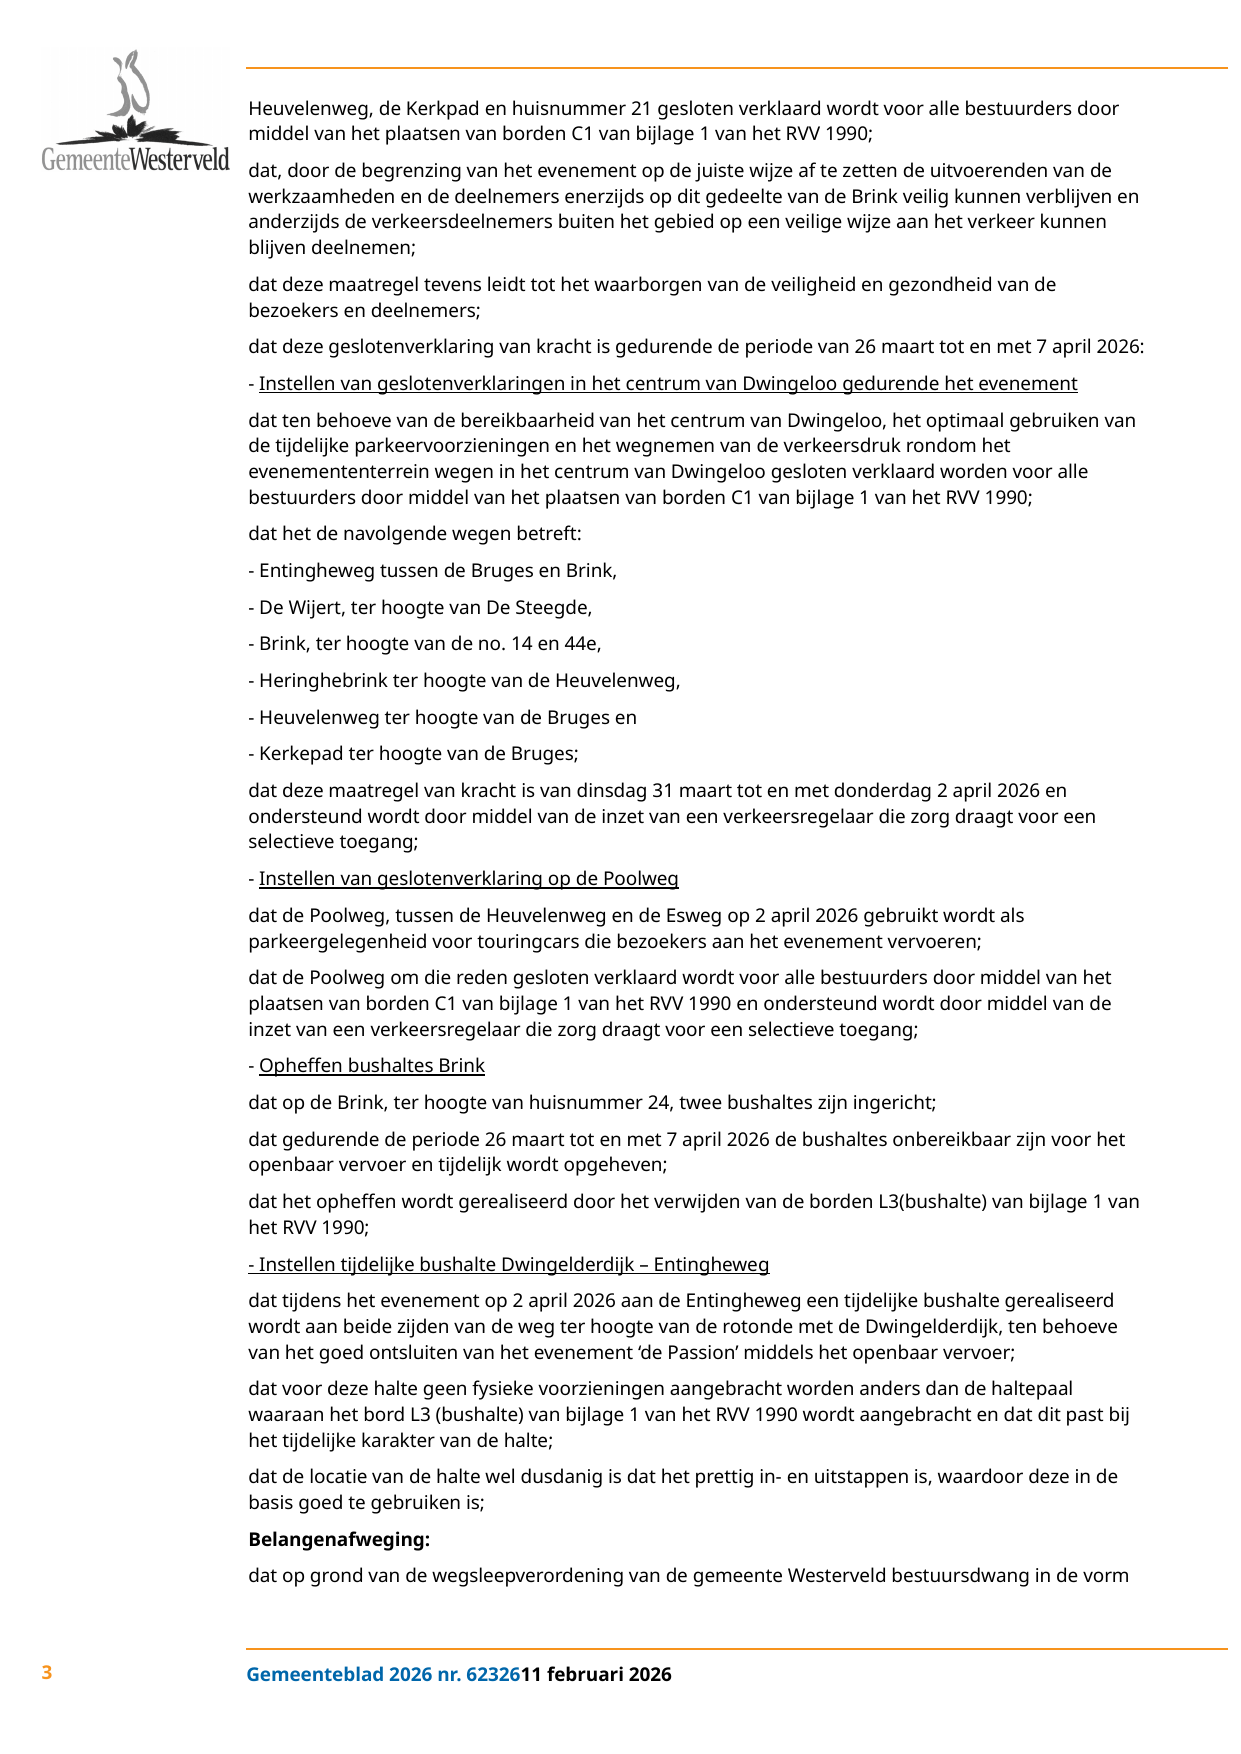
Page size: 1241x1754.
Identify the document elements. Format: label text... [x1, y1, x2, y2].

text dat de Poolweg, tussen de Heuvelenweg en de Esweg op 2 april 2026 gebruikt wordt als parkeergelegenheid voor touringcars die bezoekers aan het evenement vervoeren; [248, 902, 1152, 953]
text dat het opheffen wordt gerealiseerd door het verwijden van de borden L3(bushalte) van bijlage 1 van het RVV 1990; [248, 1188, 1152, 1240]
text - Instellen van geslotenverklaringen in het centrum van Dwingeloo gedurende het evenement [248, 370, 1152, 396]
text - Kerkepad ter hoogte van de Bruges; [248, 741, 1152, 766]
text dat gedurende de periode 26 maart tot en met 7 april 2026 de bushaltes onbereikbaar zijn voor het openbaar vervoer en tijdelijk wordt opgeheven; [248, 1126, 1152, 1177]
text dat op grond van de wegsleepverordening van de gemeente Westerveld bestuursdwang in de vorm [248, 1563, 1152, 1588]
text - Heringhebrink ter hoogte van de Heuvelenweg, [248, 667, 1152, 693]
text - Brink, ter hoogte van de no. 14 en 44e, [248, 631, 1152, 656]
text dat voor deze halte geen fysieke voorzieningen aangebracht worden anders dan de haltepaal waaraan het bord L3 (bushalte) van bijlage 1 van het RVV 1990 wordt aangebracht en dat dit past bij het tijdelijke karakter van de halte; [248, 1376, 1152, 1453]
text dat het de navolgende wegen betreft: [248, 521, 1152, 546]
text dat op de Brink, ter hoogte van huisnummer 24, twee bushaltes zijn ingericht; [248, 1089, 1152, 1115]
picture [41, 47, 231, 172]
text - Heuvelenweg ter hoogte van de Bruges en [248, 704, 1152, 730]
text Heuvelenweg, de Kerkpad en huisnummer 21 gesloten verklaard wordt voor alle bestuurders door middel van het plaatsen van borden C1 van bijlage 1 van het RVV 1990; [248, 95, 1152, 146]
text dat tijdens het evenement op 2 april 2026 aan de Entingheweg een tijdelijke bushalte gerealiseerd wordt aan beide zijden van de weg ter hoogte van de rotonde met de Dwingelderdijk, ten behoeve van het goed ontsluiten van het evenement ‘de Passion’ middels het openbaar vervoer; [248, 1287, 1152, 1364]
text dat, door de begrenzing van het evenement op de juiste wijze af te zetten de uitvoerenden van de werkzaamheden en de deelnemers enerzijds op dit gedeelte van de Brink veilig kunnen verblijven en anderzijds de verkeersdeelnemers buiten het gebied op een veilige wijze aan het verkeer kunnen blijven deelnemen; [248, 157, 1152, 260]
text - Instellen tijdelijke bushalte Dwingelderdijk – Entingheweg [248, 1251, 1152, 1276]
text - Entingheweg tussen de Bruges en Brink, [248, 557, 1152, 583]
text - Instellen van geslotenverklaring op de Poolweg [248, 865, 1152, 891]
text Belangenafweging: [248, 1526, 1152, 1552]
text dat deze maatregel tevens leidt tot het waarborgen van de veiligheid en gezondheid van de bezoekers en deelnemers; [248, 271, 1152, 322]
text dat ten behoeve van de bereikbaarheid van het centrum van Dwingeloo, het optimaal gebruiken van de tijdelijke parkeervoorzieningen en het wegnemen van de verkeersdruk rondom het evenemententerrein wegen in het centrum van Dwingeloo gesloten verklaard worden voor alle bestuurders door middel van het plaatsen van borden C1 van bijlage 1 van het RVV 1990; [248, 407, 1152, 510]
text dat de Poolweg om die reden gesloten verklaard wordt voor alle bestuurders door middel van het plaatsen van borden C1 van bijlage 1 van het RVV 1990 en ondersteund wordt door middel van de inzet van een verkeersregelaar die zorg draagt voor een selectieve toegang; [248, 964, 1152, 1042]
text dat de locatie van de halte wel dusdanig is dat het prettig in- en uitstappen is, waardoor deze in de basis goed te gebruiken is; [248, 1464, 1152, 1515]
text dat deze maatregel van kracht is van dinsdag 31 maart tot en met donderdag 2 april 2026 en ondersteund wordt door middel van de inzet van een verkeersregelaar die zorg draagt voor een selectieve toegang; [248, 777, 1152, 854]
text dat deze geslotenverklaring van kracht is gedurende de periode van 26 maart tot en met 7 april 2026: [248, 333, 1152, 359]
text - De Wijert, ter hoogte van De Steegde, [248, 594, 1152, 620]
text - Opheffen bushaltes Brink [248, 1053, 1152, 1078]
